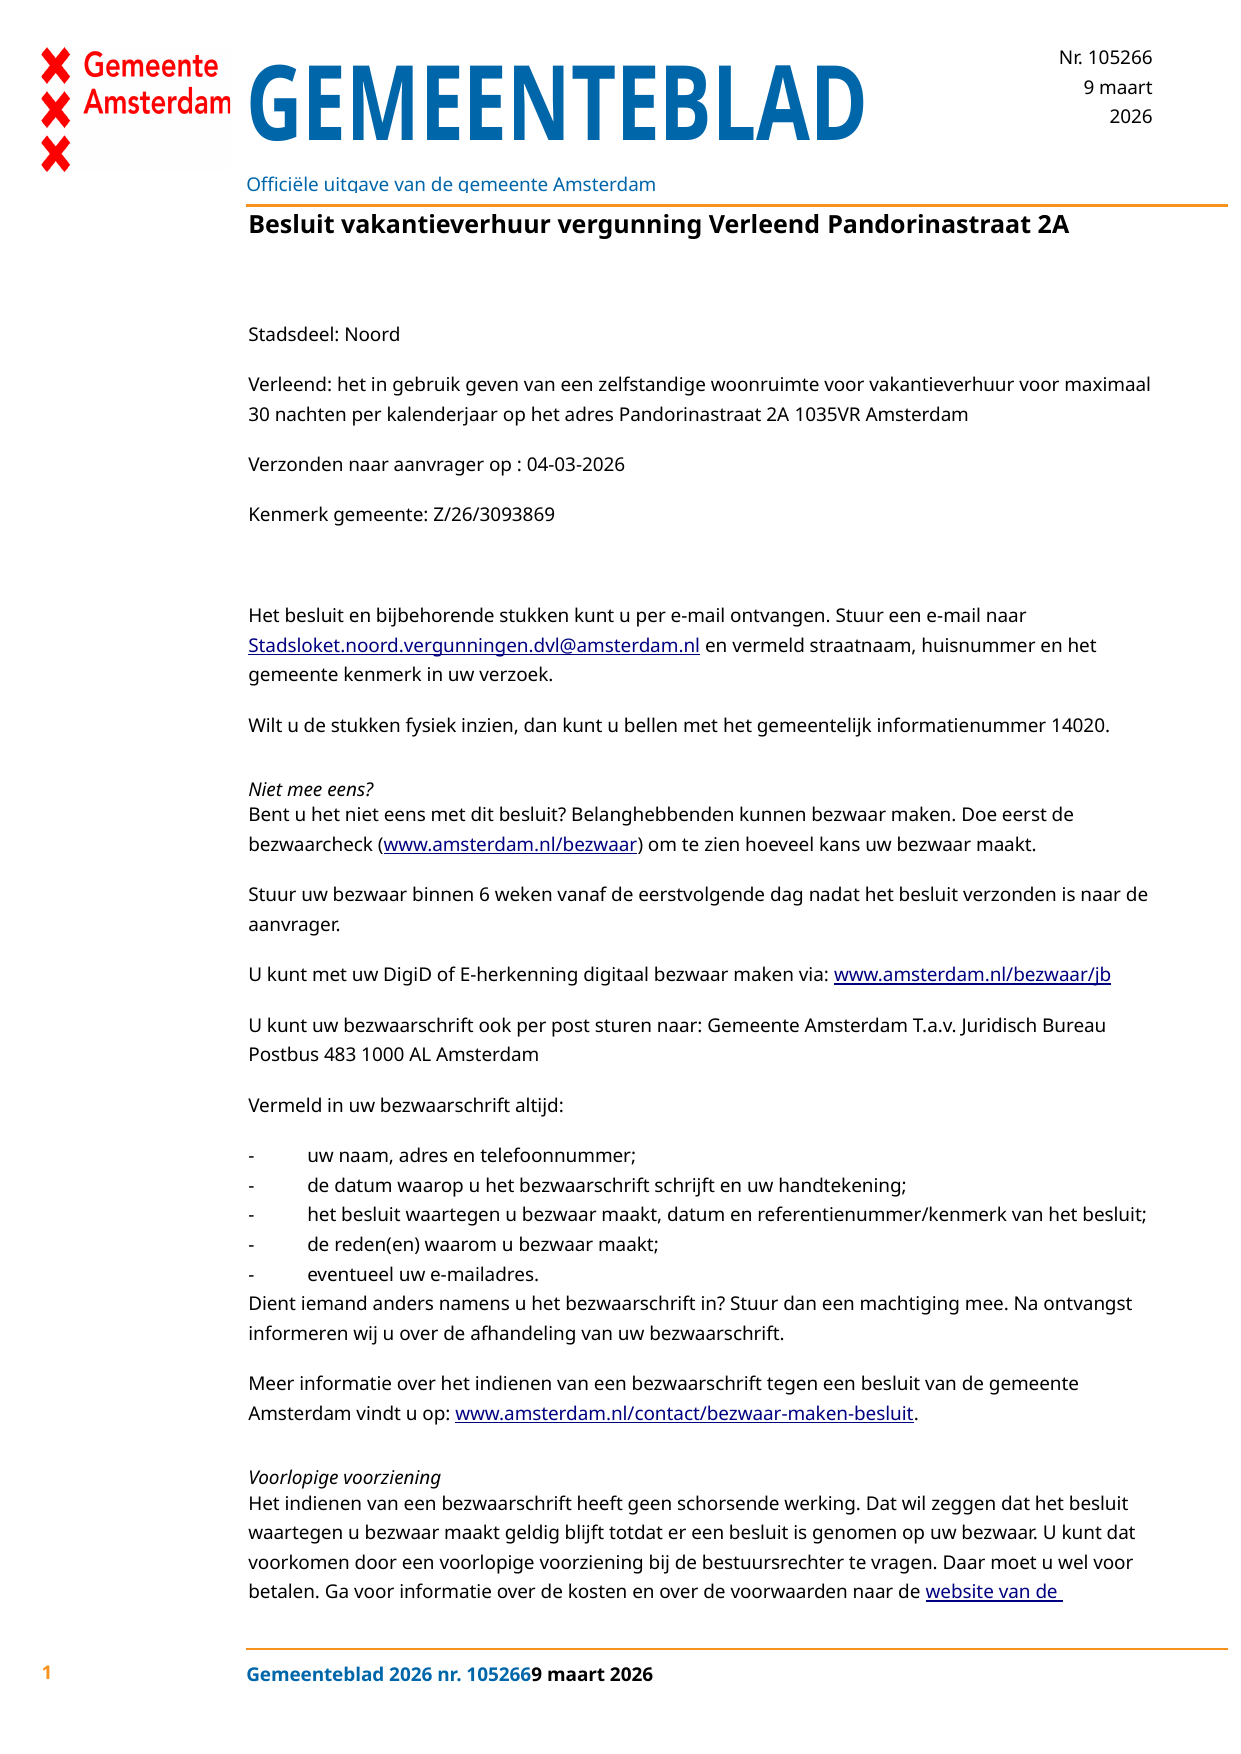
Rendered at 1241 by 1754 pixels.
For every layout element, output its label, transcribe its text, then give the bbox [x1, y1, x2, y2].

picture [41, 47, 231, 172]
text Verleend: het in gebruik geven van een zelfstandige woonruimte voor vakantieverhuur voor maximaal 30 nachten per kalenderjaar op het adres Pandorinastraat 2A 1035VR Amsterdam [248, 371, 1152, 426]
text Besluit vakantieverhuur vergunning Verleend Pandorinastraat 2A [248, 207, 1152, 241]
text U kunt met uw DigiD of E-herkenning digitaal bezwaar maken via: www.amsterdam.nl/bezwaar/jb [248, 962, 1152, 987]
text U kunt uw bezwaarschrift ook per post sturen naar: Gemeente Amsterdam T.a.v. Juridisch Bureau Postbus 483 1000 AL Amsterdam [248, 1012, 1152, 1067]
text Stadsdeel: Noord [248, 321, 1152, 346]
text Kenmerk gemeente: Z/26/3093869 [248, 502, 1152, 527]
text Het indienen van een bezwaarschrift heeft geen schorsende werking. Dat wil zeggen dat het besluit waartegen u bezwaar maakt geldig blijft totdat er een besluit is genomen op uw bezwaar. U kunt dat voorkomen door een voorlopige voorziening bij de bestuursrechter te vragen. Daar moet u wel voor betalen. Ga voor informatie over de kosten en over de voorwaarden naar de website van de [248, 1490, 1152, 1604]
list eventueel uw e-mailadres. [248, 1261, 1152, 1287]
text Meer informatie over het indienen van een bezwaarschrift tegen een besluit van de gemeente Amsterdam vindt u op: www.amsterdam.nl/contact/bezwaar-maken-besluit. [248, 1370, 1152, 1426]
list het besluit waartegen u bezwaar maakt, datum en referentienummer/kenmerk van het besluit; [248, 1202, 1152, 1227]
list uw naam, adres en telefoonnummer; [248, 1142, 1152, 1168]
text Wilt u de stukken fysiek inzien, dan kunt u bellen met het gemeentelijk informatienummer 14020. [248, 712, 1152, 738]
text Stuur uw bezwaar binnen 6 weken vanaf de eerstvolgende dag nadat het besluit verzonden is naar de aanvrager. [248, 882, 1152, 937]
text Vermeld in uw bezwaarschrift altijd: [248, 1092, 1152, 1118]
text Bent u het niet eens met dit besluit? Belanghebbenden kunnen bezwaar maken. Doe eerst de bezwaarcheck (www.amsterdam.nl/bezwaar) om te zien hoeveel kans uw bezwaar maakt. [248, 802, 1152, 857]
text Dient iemand anders namens u het bezwaarschrift in? Stuur dan een machtiging mee. Na ontvangst informeren wij u over de afhandeling van uw bezwaarschrift. [248, 1290, 1152, 1346]
list de reden(en) waarom u bezwaar maakt; [248, 1231, 1152, 1257]
text Voorlopige voorziening [248, 1464, 1152, 1490]
text Niet mee eens? [248, 776, 1152, 802]
text Het besluit en bijbehorende stukken kunt u per e-mail ontvangen. Stuur een e-mail naar Stadsloket.noord.vergunningen.dvl@amsterdam.nl en vermeld straatnaam, huisnummer en het gemeente kenmerk in uw verzoek. [248, 602, 1152, 687]
list de datum waarop u het bezwaarschrift schrijft en uw handtekening; [248, 1172, 1152, 1198]
text Verzonden naar aanvrager op : 04-03-2026 [248, 451, 1152, 477]
